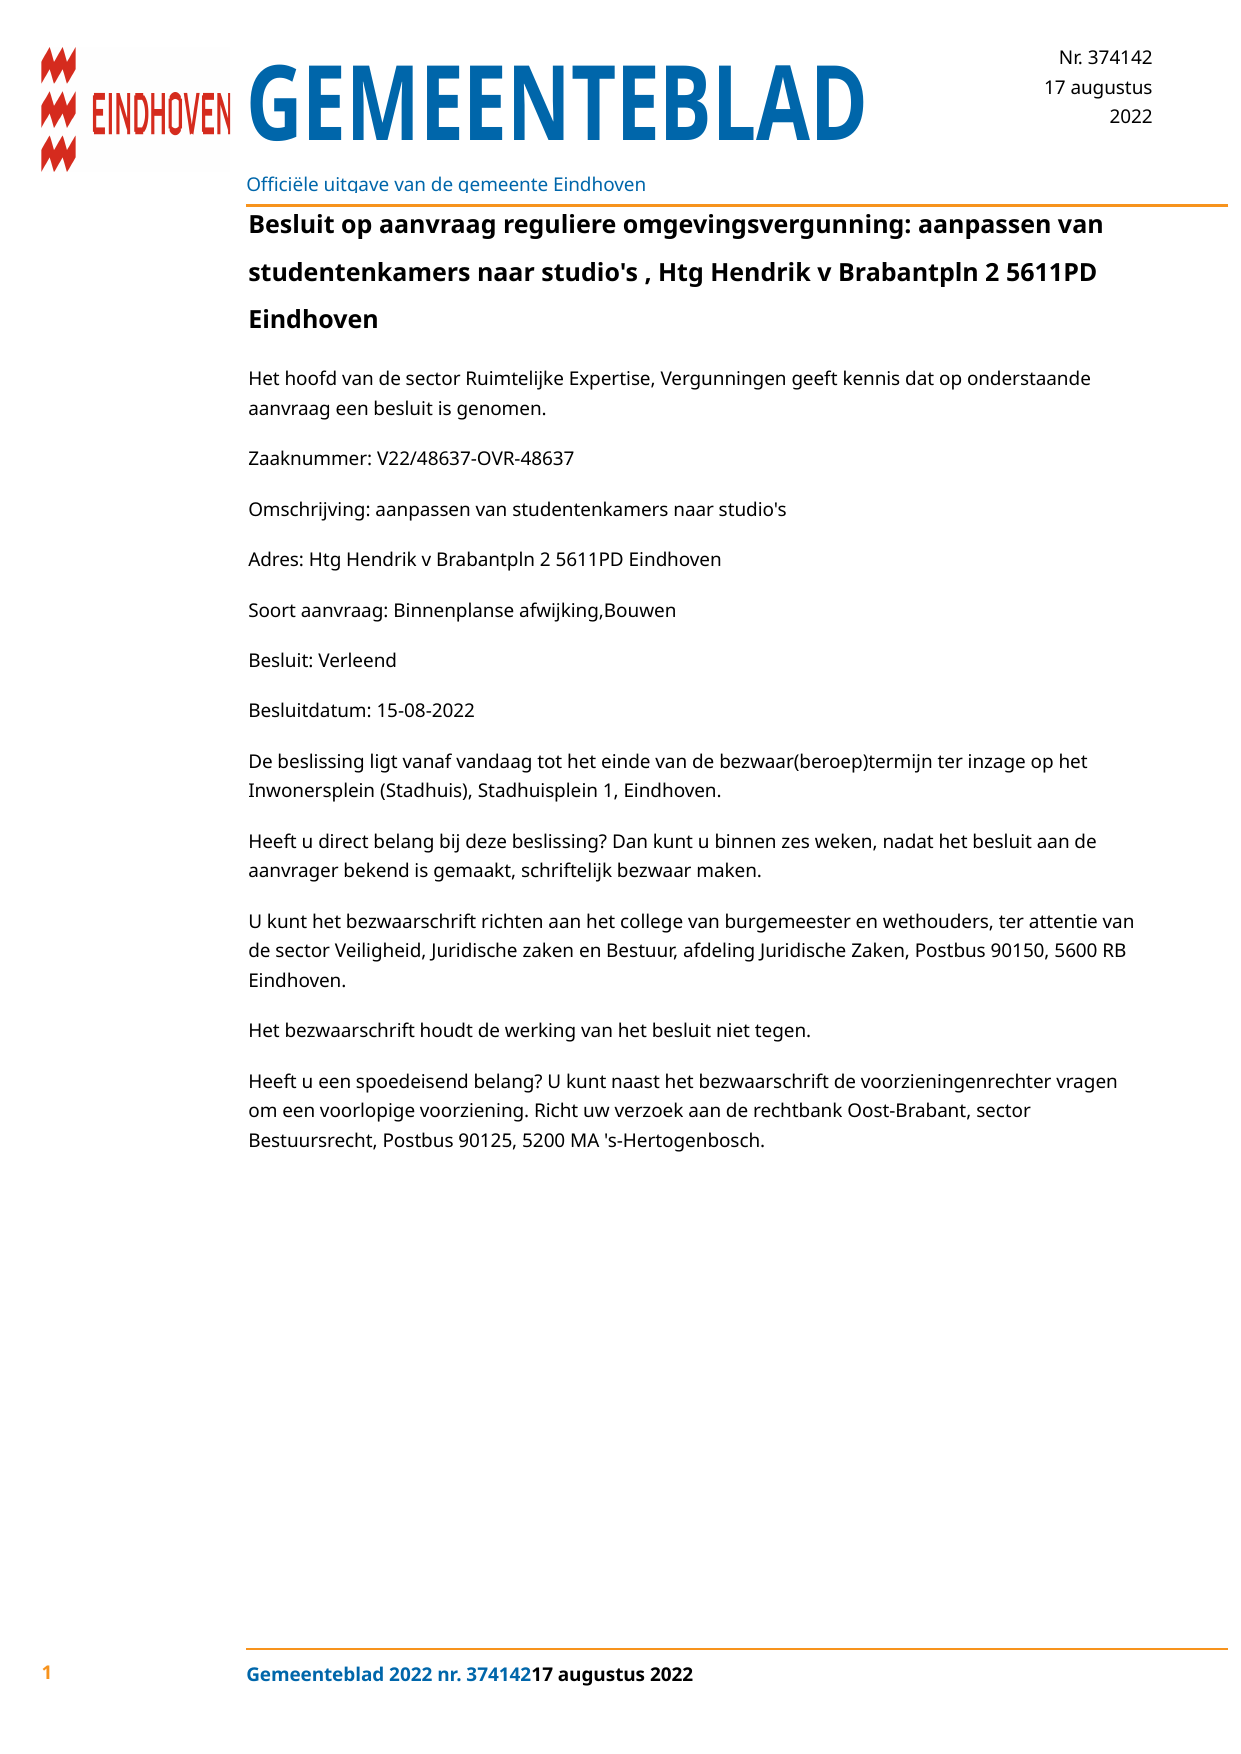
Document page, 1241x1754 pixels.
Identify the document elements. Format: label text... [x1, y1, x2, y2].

text U kunt het bezwaarschrift richten aan het college van burgemeester en wethouders, ter attentie van de sector Veiligheid, Juridische zaken en Bestuur, afdeling Juridische Zaken, Postbus 90150, 5600 RB Eindhoven. [248, 908, 1152, 993]
text Besluit op aanvraag reguliere omgevingsvergunning: aanpassen van studentenkamers naar studio's , Htg Hendrik v Brabantpln 2 5611PD Eindhoven [248, 207, 1152, 336]
text Zaaknummer: V22/48637-OVR-48637 [248, 446, 1152, 471]
text Adres: Htg Hendrik v Brabantpln 2 5611PD Eindhoven [248, 546, 1152, 572]
text Heeft u direct belang bij deze beslissing? Dan kunt u binnen zes weken, nadat het besluit aan de aanvrager bekend is gemaakt, schriftelijk bezwaar maken. [248, 828, 1152, 883]
text Heeft u een spoedeisend belang? U kunt naast het bezwaarschrift de voorzieningenrechter vragen om een voorlopige voorziening. Richt uw verzoek aan de rechtbank Oost-Brabant, sector Bestuursrecht, Postbus 90125, 5200 MA 's-Hertogenbosch. [248, 1068, 1152, 1153]
text Besluitdatum: 15-08-2022 [248, 698, 1152, 723]
text Soort aanvraag: Binnenplanse afwijking,Bouwen [248, 597, 1152, 622]
text Het bezwaarschrift houdt de werking van het besluit niet tegen. [248, 1018, 1152, 1043]
text Het hoofd van de sector Ruimtelijke Expertise, Vergunningen geeft kennis dat op onderstaande aanvraag een besluit is genomen. [248, 366, 1152, 421]
picture [41, 47, 231, 172]
text Omschrijving: aanpassen van studentenkamers naar studio's [248, 496, 1152, 522]
text De beslissing ligt vanaf vandaag tot het einde van de bezwaar(beroep)termijn ter inzage op het Inwonersplein (Stadhuis), Stadhuisplein 1, Eindhoven. [248, 748, 1152, 803]
text Besluit: Verleend [248, 647, 1152, 673]
